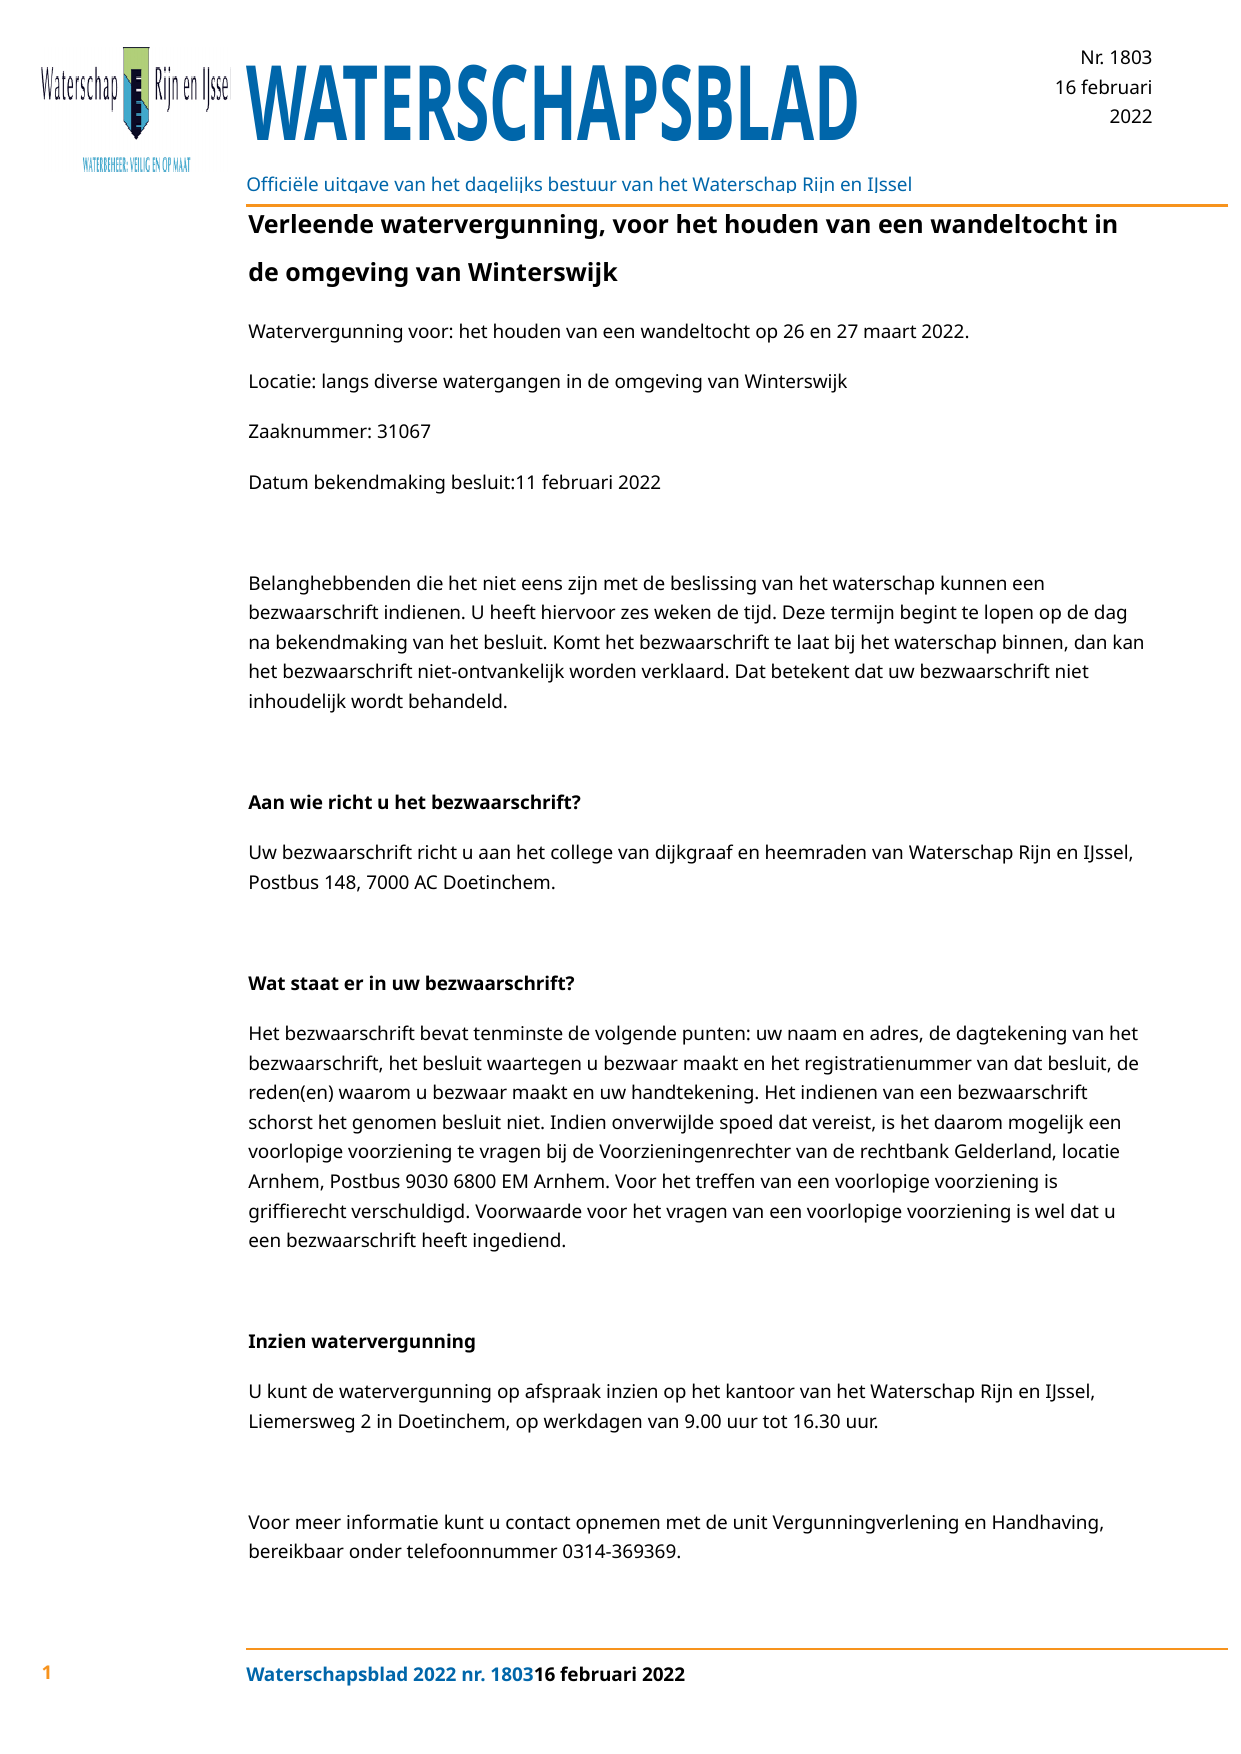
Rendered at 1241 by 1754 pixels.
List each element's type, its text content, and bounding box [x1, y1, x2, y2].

text Inzien watervergunning [248, 1328, 1152, 1354]
text Datum bekendmaking besluit:11 februari 2022 [248, 469, 1152, 495]
text Locatie: langs diverse watergangen in de omgeving van Winterswijk [248, 368, 1152, 394]
text U kunt de watervergunning op afspraak inzien op het kantoor van het Waterschap Rijn en IJssel, Liemersweg 2 in Doetinchem, op werkdagen van 9.00 uur tot 16.30 uur. [248, 1379, 1152, 1434]
text Het bezwaarschrift bevat tenminste de volgende punten: uw naam en adres, de dagtekening van het bezwaarschrift, het besluit waartegen u bezwaar maakt en het registratienummer van dat besluit, de reden(en) waarom u bezwaar maakt en uw handtekening. Het indienen van een bezwaarschrift schorst het genomen besluit niet. Indien onverwijlde spoed dat vereist, is het daarom mogelijk een voorlopige voorziening te vragen bij de Voorzieningenrechter van de rechtbank Gelderland, locatie Arnhem, Postbus 9030 6800 EM Arnhem. Voor het treffen van een voorlopige voorziening is griffierecht verschuldigd. Voorwaarde voor het vragen van een voorlopige voorziening is wel dat u een bezwaarschrift heeft ingediend. [248, 1020, 1152, 1253]
text Watervergunning voor: het houden van een wandeltocht op 26 en 27 maart 2022. [248, 318, 1152, 344]
picture [41, 47, 231, 172]
text Voor meer informatie kunt u contact opnemen met de unit Vergunningverlening en Handhaving, bereikbaar onder telefoonnummer 0314-369369. [248, 1509, 1152, 1564]
text Zaaknummer: 31067 [248, 419, 1152, 444]
text Belanghebbenden die het niet eens zijn met de beslissing van het waterschap kunnen een bezwaarschrift indienen. U heeft hiervoor zes weken de tijd. Deze termijn begint te lopen op de dag na bekendmaking van het besluit. Komt het bezwaarschrift te laat bij het waterschap binnen, dan kan het bezwaarschrift niet-ontvankelijk worden verklaard. Dat betekent dat uw bezwaarschrift niet inhoudelijk wordt behandeld. [248, 570, 1152, 714]
text Aan wie richt u het bezwaarschrift? [248, 789, 1152, 815]
text Uw bezwaarschrift richt u aan het college van dijkgraaf en heemraden van Waterschap Rijn en IJssel, Postbus 148, 7000 AC Doetinchem. [248, 839, 1152, 895]
text Verleende watervergunning, voor het houden van een wandeltocht in de omgeving van Winterswijk [248, 207, 1152, 288]
text Wat staat er in uw bezwaarschrift? [248, 970, 1152, 996]
